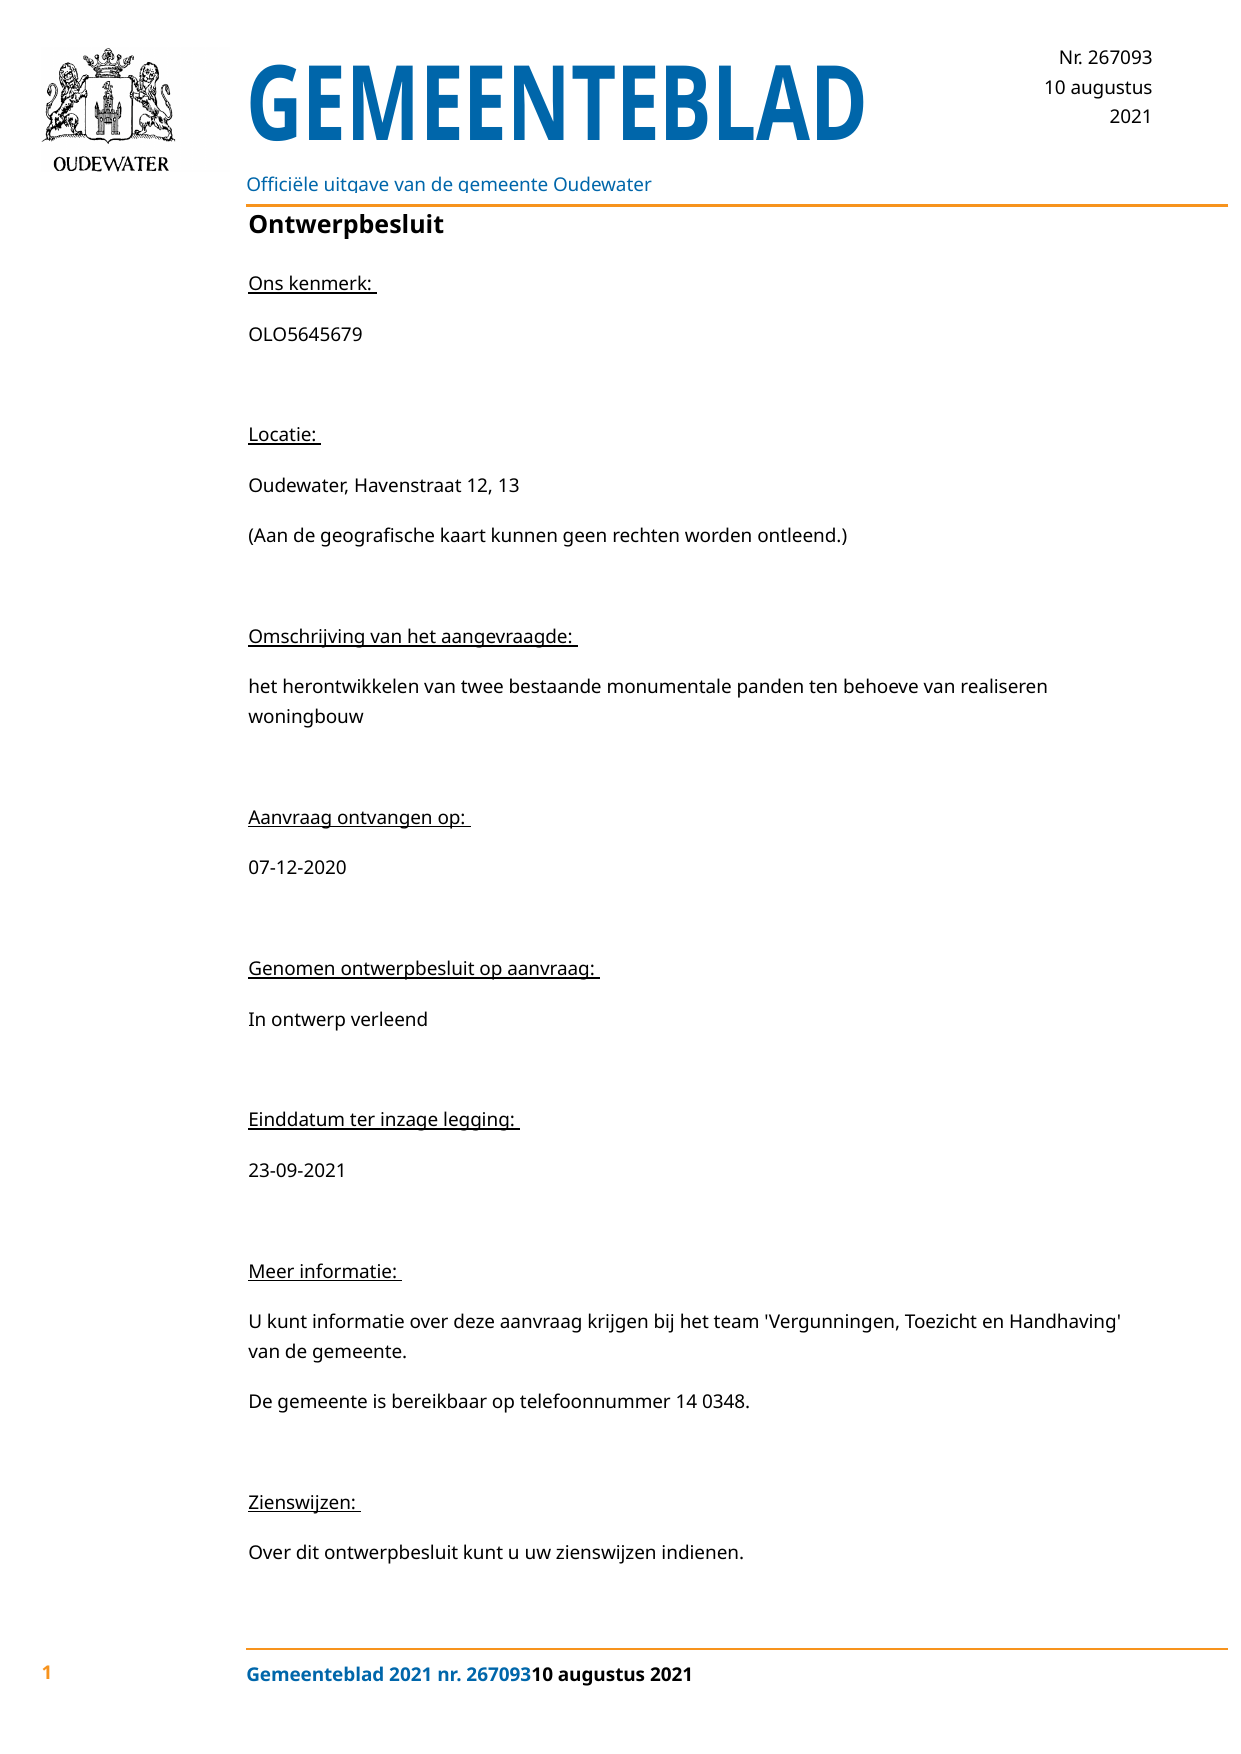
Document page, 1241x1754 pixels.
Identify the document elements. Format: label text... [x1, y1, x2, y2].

text 07-12-2020 [248, 854, 1152, 880]
text Meer informatie: [248, 1258, 1152, 1283]
text De gemeente is bereikbaar op telefoonnummer 14 0348. [248, 1388, 1152, 1414]
text Ontwerpbesluit [248, 207, 1152, 241]
text Over dit ontwerpbesluit kunt u uw zienswijzen indienen. [248, 1539, 1152, 1565]
text Genomen ontwerpbesluit op aanvraag: [248, 955, 1152, 981]
picture [41, 47, 231, 172]
text Omschrijving van het aangevraagde: [248, 623, 1152, 649]
text Oudewater, Havenstraat 12, 13 [248, 472, 1152, 498]
text In ontwerp verleend [248, 1006, 1152, 1031]
text (Aan de geografische kaart kunnen geen rechten worden ontleend.) [248, 522, 1152, 548]
text Zienswijzen: [248, 1489, 1152, 1515]
text het herontwikkelen van twee bestaande monumentale panden ten behoeve van realiseren woningbouw [248, 674, 1152, 729]
text Einddatum ter inzage legging: [248, 1107, 1152, 1132]
text U kunt informatie over deze aanvraag krijgen bij het team 'Vergunningen, Toezicht en Handhaving' van de gemeente. [248, 1308, 1152, 1363]
text Aanvraag ontvangen op: [248, 804, 1152, 830]
text 23-09-2021 [248, 1157, 1152, 1183]
text Locatie: [248, 422, 1152, 447]
text Ons kenmerk: [248, 270, 1152, 296]
text OLO5645679 [248, 321, 1152, 346]
